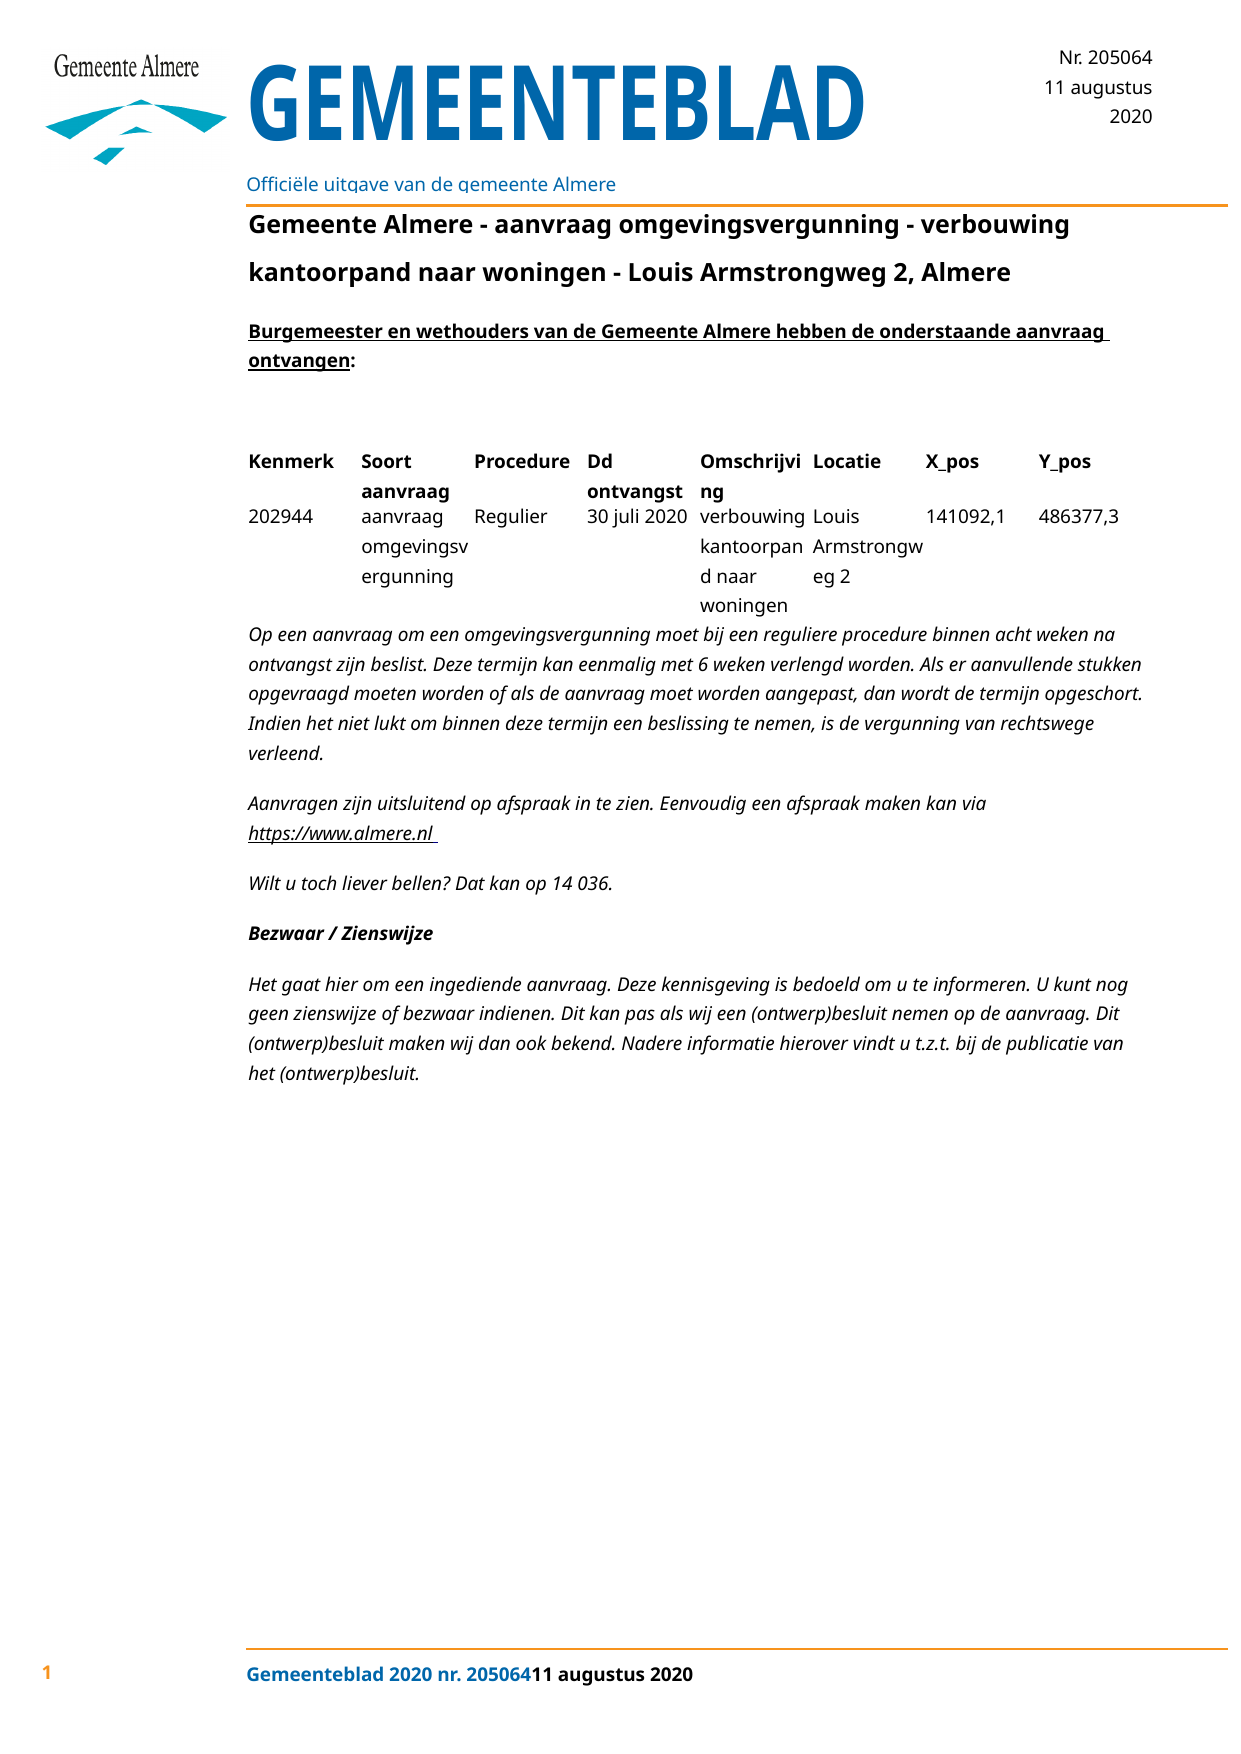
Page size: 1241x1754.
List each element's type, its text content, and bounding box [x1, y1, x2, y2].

text Bezwaar / Zienswijze [248, 921, 1152, 946]
table_cell 202944 [248, 504, 361, 618]
table_cell 30 juli 2020 [587, 504, 700, 618]
table_cell 486377,3 [1039, 504, 1152, 618]
table_header Omschrijving [700, 449, 813, 504]
table_header Procedure [474, 449, 587, 504]
table_cell verbouwing kantoorpand naar woningen [700, 504, 813, 618]
table_cell Louis Armstrongweg 2 [813, 504, 926, 618]
table_cell aanvraag omgevingsvergunning [361, 504, 474, 618]
table_header Y_pos [1039, 449, 1152, 504]
table_header Locatie [813, 449, 926, 504]
text Op een aanvraag om een omgevingsvergunning moet bij een reguliere procedure binnen acht weken na ontvangst zijn beslist. Deze termijn kan eenmalig met 6 weken verlengd worden. Als er aanvullende stukken opgevraagd moeten worden of als de aanvraag moet worden aangepast, dan wordt de termijn opgeschort. Indien het niet lukt om binnen deze termijn een beslissing te nemen, is de vergunning van rechtswege verleend. [248, 621, 1152, 766]
table_cell 141092,1 [926, 504, 1038, 618]
picture [41, 47, 231, 172]
text Burgemeester en wethouders van de Gemeente Almere hebben de onderstaande aanvraag ontvangen: [248, 318, 1152, 373]
table_header Kenmerk [248, 449, 361, 504]
table_header X_pos [926, 449, 1038, 504]
table_cell Regulier [474, 504, 587, 618]
text Het gaat hier om een ingediende aanvraag. Deze kennisgeving is bedoeld om u te informeren. U kunt nog geen zienswijze of bezwaar indienen. Dit kan pas als wij een (ontwerp)besluit nemen op de aanvraag. Dit (ontwerp)besluit maken wij dan ook bekend. Nadere informatie hierover vindt u t.z.t. bij de publicatie van het (ontwerp)besluit. [248, 971, 1152, 1086]
text Wilt u toch liever bellen? Dat kan op 14 036. [248, 870, 1152, 896]
table_header Dd ontvangst [587, 449, 700, 504]
text Gemeente Almere - aanvraag omgevingsvergunning - verbouwing kantoorpand naar woningen - Louis Armstrongweg 2, Almere [248, 207, 1152, 288]
text Aanvragen zijn uitsluitend op afspraak in te zien. Eenvoudig een afspraak maken kan via https://www.almere.nl [248, 790, 1152, 846]
table_header Soort aanvraag [361, 449, 474, 504]
